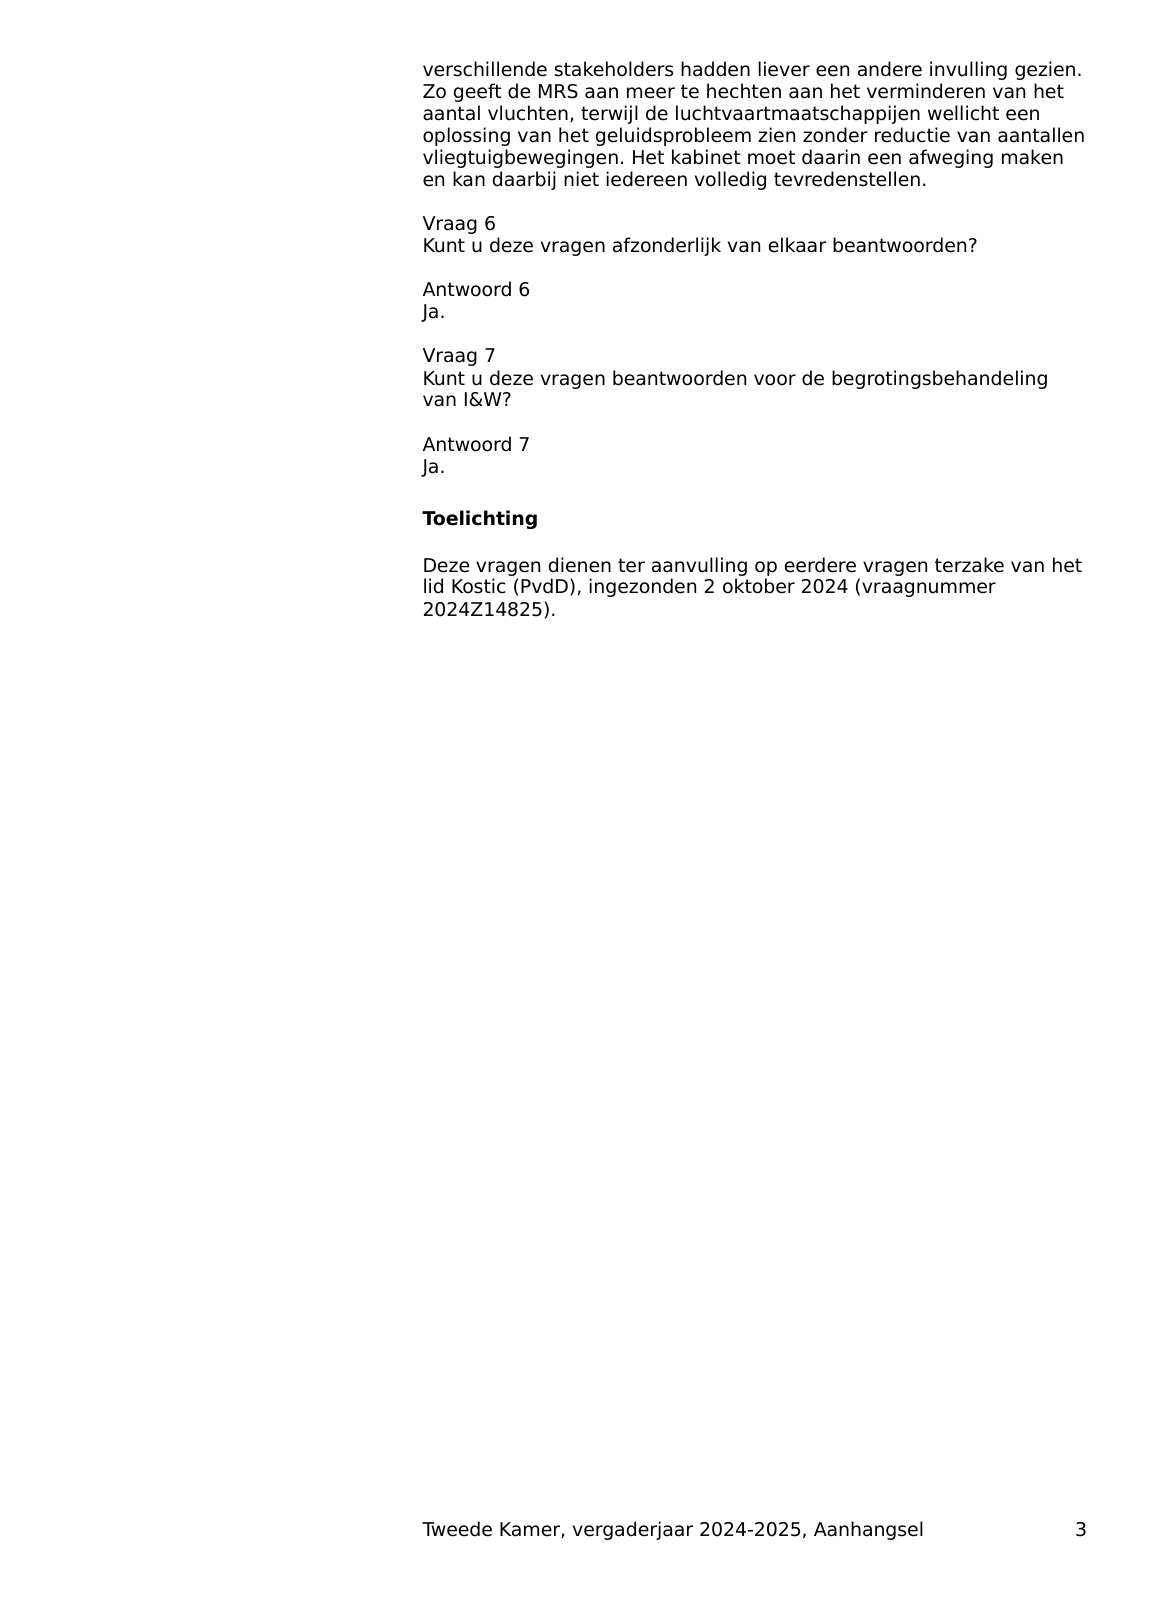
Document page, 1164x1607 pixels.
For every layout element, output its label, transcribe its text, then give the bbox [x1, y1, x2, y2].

text Kunt u deze vragen beantwoorden voor de begrotingsbehandeling van I&W? [422, 367, 1087, 411]
text Ja. [422, 456, 1087, 477]
text Vraag 6 [422, 213, 1087, 235]
text verschillende stakeholders hadden liever een andere invulling gezien. Zo geeft de MRS aan meer te hechten aan het verminderen van het aantal vluchten, terwijl de luchtvaartmaatschappijen wellicht een oplossing van het geluidsprobleem zien zonder reductie van aantallen vliegtuigbewegingen. Het kabinet moet daarin een afweging maken en kan daarbij niet iedereen volledig tevredenstellen. [422, 59, 1087, 191]
text Ja. [422, 301, 1087, 323]
subtitle Toelichting [422, 507, 1087, 529]
text Vraag 7 [422, 345, 1087, 367]
text Kunt u deze vragen afzonderlijk van elkaar beantwoorden? [422, 235, 1087, 257]
text Antwoord 7 [422, 433, 1087, 456]
text Deze vragen dienen ter aanvulling op eerdere vragen terzake van het lid Kostic (PvdD), ingezonden 2 oktober 2024 (vraagnummer 2024Z14825). [422, 554, 1087, 620]
text Antwoord 6 [422, 279, 1087, 301]
